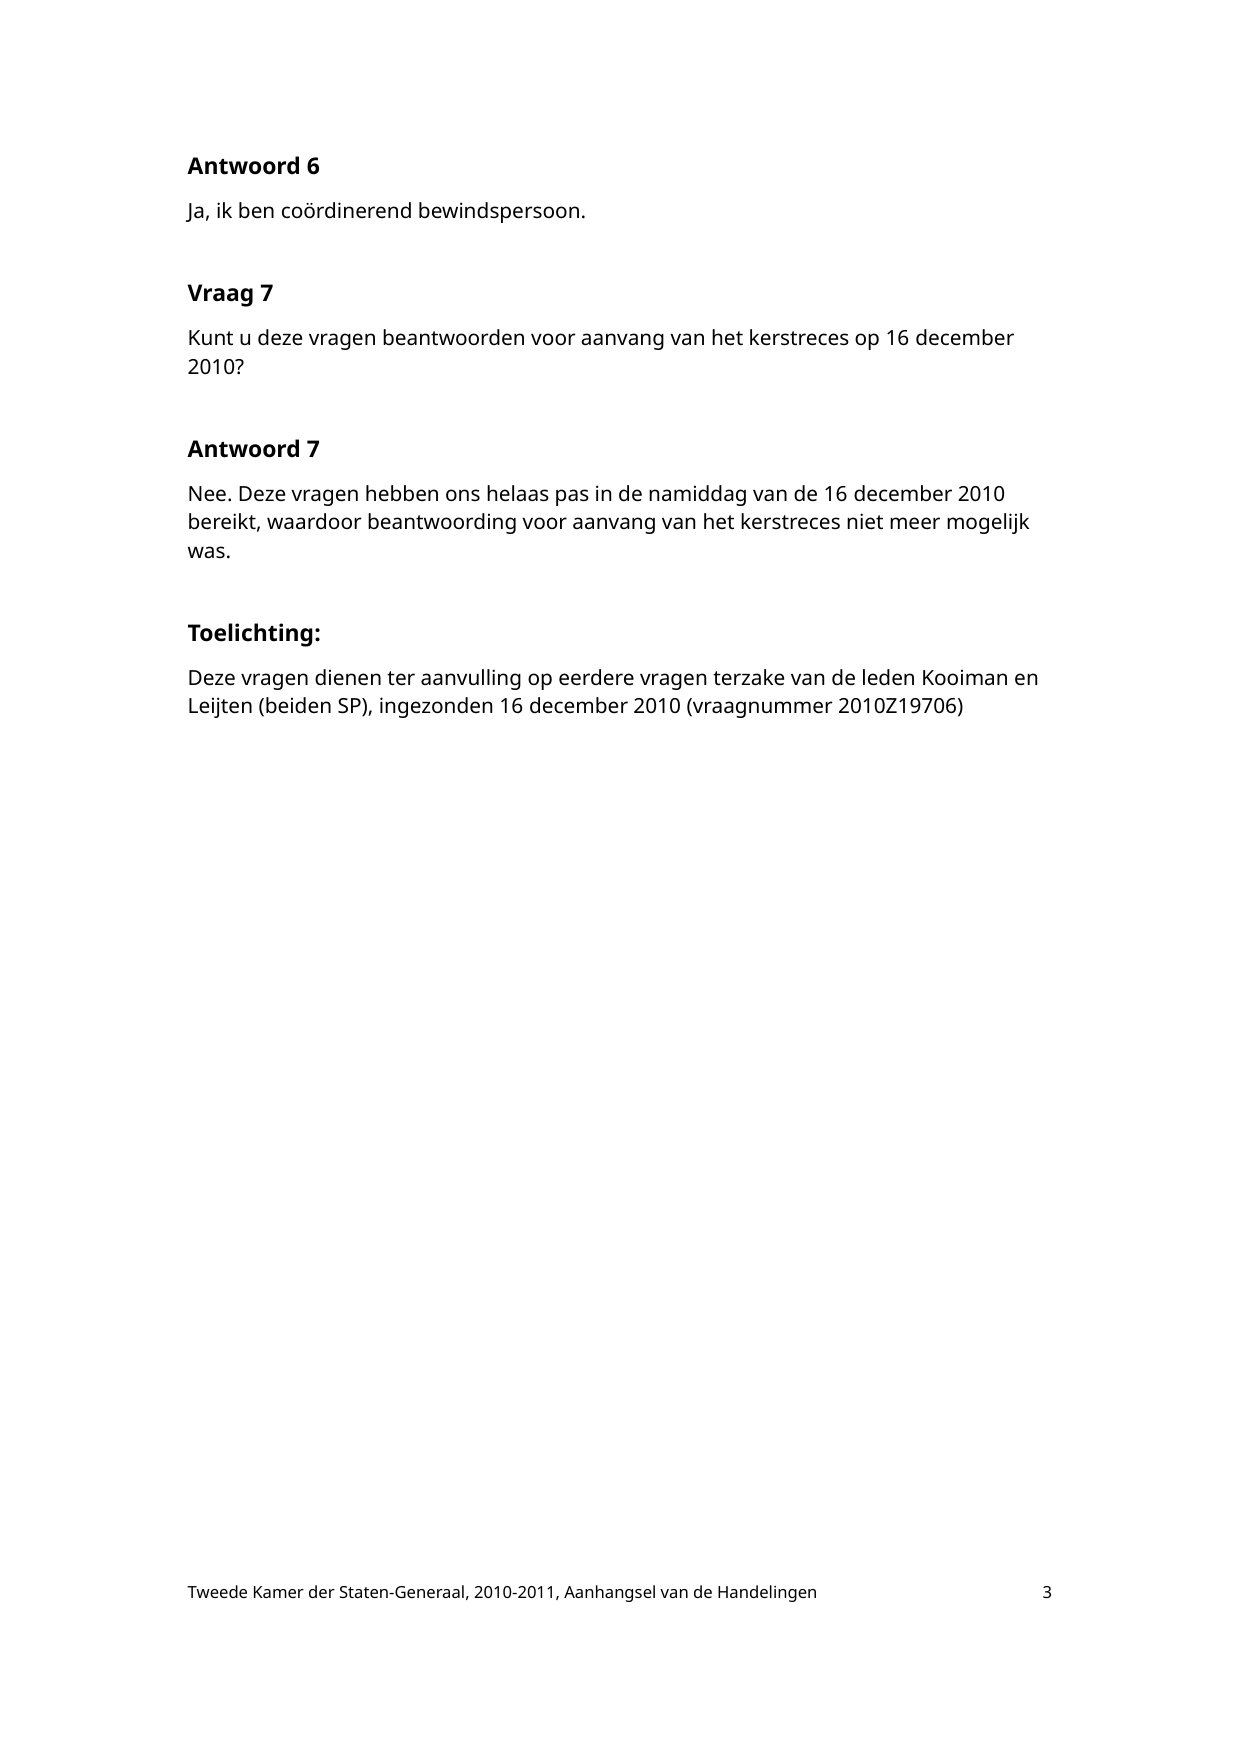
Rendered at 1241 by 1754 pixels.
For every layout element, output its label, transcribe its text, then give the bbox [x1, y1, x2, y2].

text Deze vragen dienen ter aanvulling op eerdere vragen terzake van de leden Kooiman en Leijten (beiden SP), ingezonden 16 december 2010 (vraagnummer 2010Z19706) [187, 663, 1053, 720]
text Ja, ik ben coördinerend bewindspersoon. [187, 196, 1053, 225]
subtitle Vraag 7 [187, 277, 1053, 308]
subtitle Toelichting: [187, 617, 1053, 648]
text Nee. Deze vragen hebben ons helaas pas in de namiddag van de 16 december 2010 bereikt, waardoor beantwoording voor aanvang van het kerstreces niet meer mogelijk was. [187, 479, 1053, 564]
subtitle Antwoord 7 [187, 433, 1053, 464]
text Kunt u deze vragen beantwoorden voor aanvang van het kerstreces op 16 december 2010? [187, 323, 1053, 380]
subtitle Antwoord 6 [187, 150, 1053, 181]
